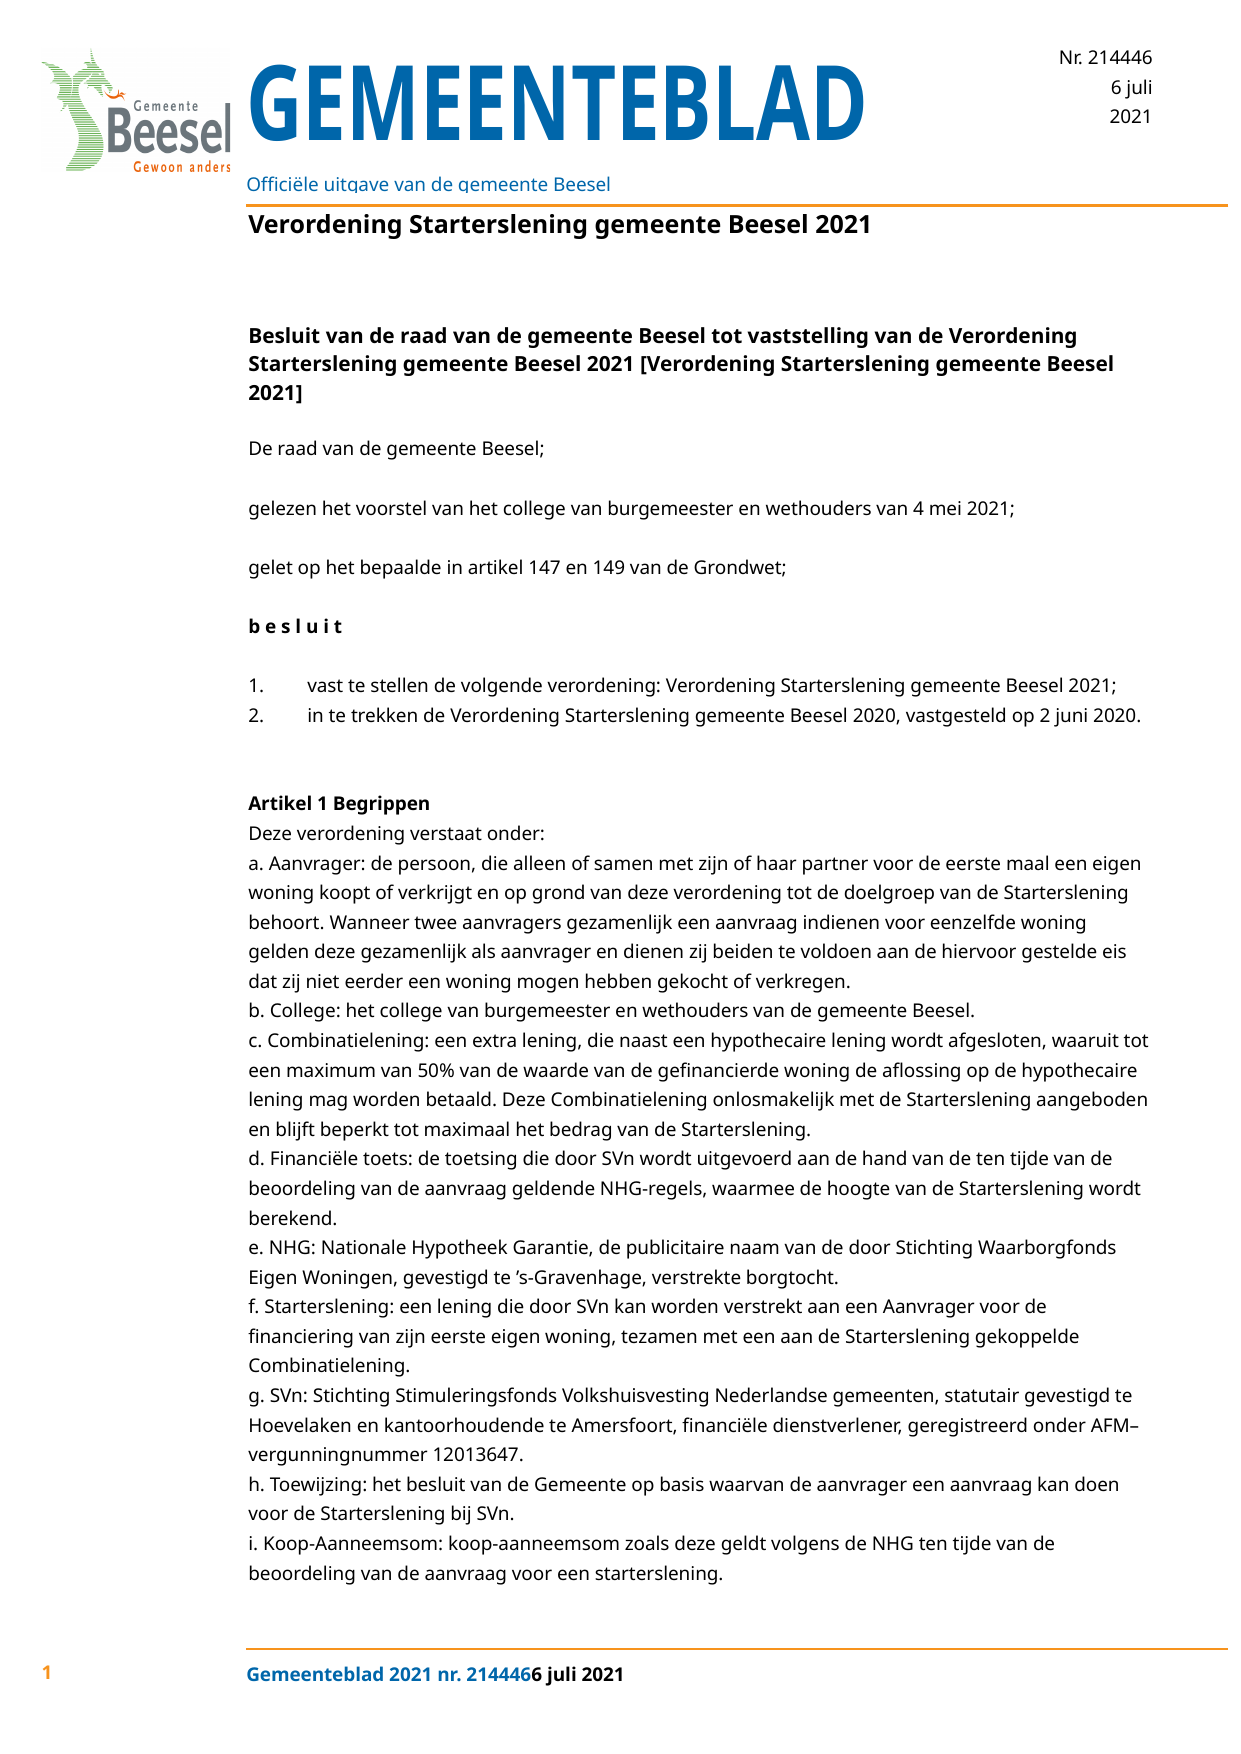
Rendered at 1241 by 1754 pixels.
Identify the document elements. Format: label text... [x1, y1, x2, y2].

text h. Toewijzing: het besluit van de Gemeente op basis waarvan de aanvrager een aanvraag kan doen voor de Starterslening bij SVn. [248, 1471, 1152, 1526]
text c. Combinatielening: een extra lening, die naast een hypothecaire lening wordt afgesloten, waaruit tot een maximum van 50% van de waarde van de gefinancierde woning de aflossing op de hypothecaire lening mag worden betaald. Deze Combinatielening onlosmakelijk met de Starterslening aangeboden en blijft beperkt tot maximaal het bedrag van de Starterslening. [248, 1027, 1152, 1142]
text gelezen het voorstel van het college van burgemeester en wethouders van 4 mei 2021; [248, 495, 1152, 521]
picture [41, 47, 231, 172]
text e. NHG: Nationale Hypotheek Garantie, de publicitaire naam van de door Stichting Waarborgfonds Eigen Woningen, gevestigd te ’s-Gravenhage, verstrekte borgtocht. [248, 1234, 1152, 1290]
text b e s l u i t [248, 613, 1152, 639]
text gelet op het bepaalde in artikel 147 en 149 van de Grondwet; [248, 554, 1152, 580]
text Deze verordening verstaat onder: [248, 820, 1152, 846]
list vast te stellen de volgende verordening: Verordening Starterslening gemeente Beesel 2021; [248, 672, 1152, 698]
text i. Koop-Aanneemsom: koop-aanneemsom zoals deze geldt volgens de NHG ten tijde van de beoordeling van de aanvraag voor een starterslening. [248, 1530, 1152, 1586]
text f. Starterslening: een lening die door SVn kan worden verstrekt aan een Aanvrager voor de financiering van zijn eerste eigen woning, tezamen met een aan de Starterslening gekoppelde Combinatielening. [248, 1293, 1152, 1378]
text b. College: het college van burgemeester en wethouders van de gemeente Beesel. [248, 998, 1152, 1023]
text Besluit van de raad van de gemeente Beesel tot vaststelling van de Verordening Starterslening gemeente Beesel 2021 [Verordening Starterslening gemeente Beesel 2021] [248, 321, 1152, 406]
text De raad van de gemeente Beesel; [248, 436, 1152, 461]
text g. SVn: Stichting Stimuleringsfonds Volkshuisvesting Nederlandse gemeenten, statutair gevestigd te Hoevelaken en kantoorhoudende te Amersfoort, financiële dienstverlener, geregistreerd onder AFM–vergunningnummer 12013647. [248, 1382, 1152, 1467]
text d. Financiële toets: de toetsing die door SVn wordt uitgevoerd aan de hand van de ten tijde van de beoordeling van de aanvraag geldende NHG-regels, waarmee de hoogte van de Starterslening wordt berekend. [248, 1146, 1152, 1231]
text a. Aanvrager: de persoon, die alleen of samen met zijn of haar partner voor de eerste maal een eigen woning koopt of verkrijgt en op grond van deze verordening tot de doelgroep van de Starterslening behoort. Wanneer twee aanvragers gezamenlijk een aanvraag indienen voor eenzelfde woning gelden deze gezamenlijk als aanvrager en dienen zij beiden te voldoen aan de hiervoor gestelde eis dat zij niet eerder een woning mogen hebben gekocht of verkregen. [248, 850, 1152, 994]
text Artikel 1 Begrippen [248, 791, 1152, 816]
text Verordening Starterslening gemeente Beesel 2021 [248, 207, 1152, 241]
list in te trekken de Verordening Starterslening gemeente Beesel 2020, vastgesteld op 2 juni 2020. [248, 702, 1152, 728]
